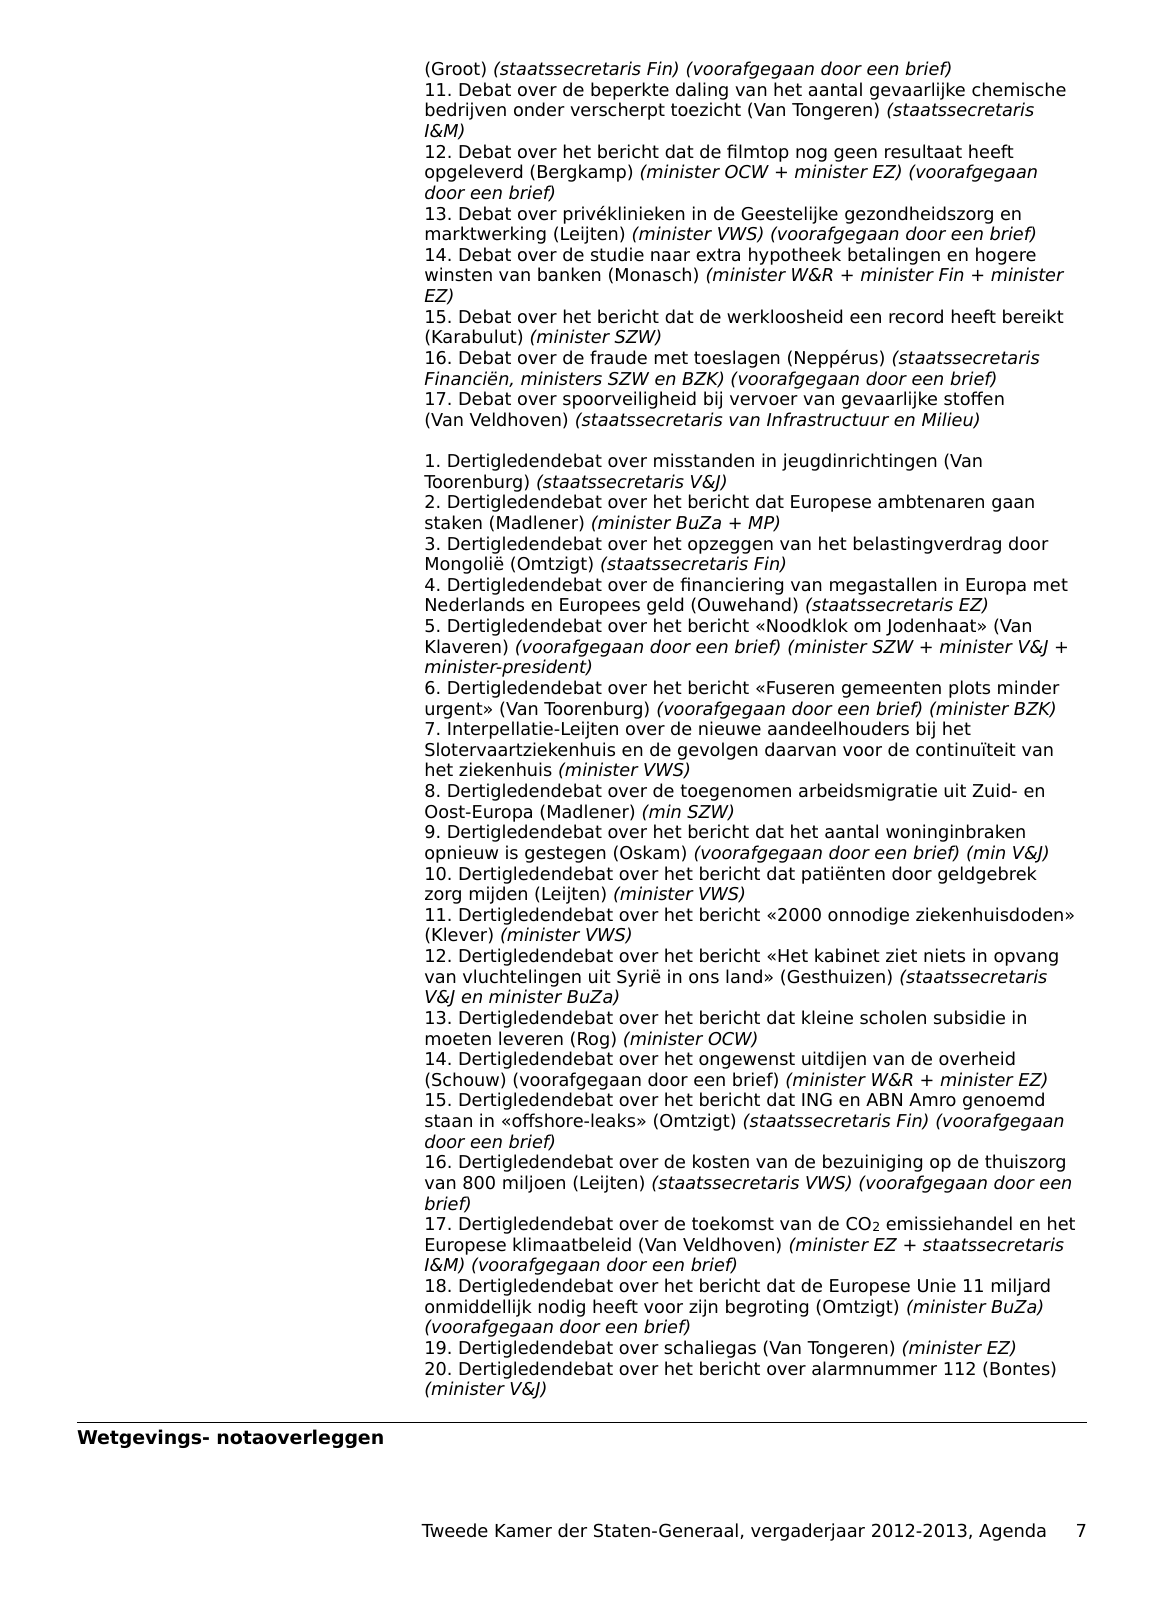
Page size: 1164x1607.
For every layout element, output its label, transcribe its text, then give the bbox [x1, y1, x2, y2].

table_cell [418, 1449, 1087, 1470]
table_cell [77, 307, 401, 348]
table_cell [401, 1449, 418, 1470]
table_cell 11. Dertigledendebat over het bericht «2000 onnodige ziekenhuisdoden» (Klever) (minister VWS) [418, 905, 1087, 946]
table_cell [77, 1338, 401, 1358]
table_cell [77, 864, 401, 905]
table_cell [77, 451, 401, 492]
table_cell [77, 616, 401, 678]
table_cell [401, 1090, 418, 1152]
table_cell [77, 204, 401, 245]
table_cell [77, 534, 401, 575]
table_cell [77, 1359, 401, 1400]
table_cell [401, 1359, 418, 1400]
table_cell [77, 1090, 401, 1152]
table_cell 11. Debat over de beperkte daling van het aantal gevaarlijke chemische bedrijven onder verscherpt toezicht (Van Tongeren) (staatssecretaris I&M) [418, 80, 1087, 142]
table_cell [401, 1152, 418, 1214]
table_cell [401, 719, 418, 781]
table_cell [77, 1449, 401, 1470]
table_cell 9. Dertigledendebat over het bericht dat het aantal woninginbraken opnieuw is gestegen (Oskam) (voorafgegaan door een brief) (min V&J) [418, 822, 1087, 863]
table_cell 6. Dertigledendebat over het bericht «Fuseren gemeenten plots minder urgent» (Van Toorenburg) (voorafgegaan door een brief) (minister BZK) [418, 678, 1087, 719]
table_cell [401, 59, 418, 80]
table_cell [77, 946, 401, 1008]
table_cell [77, 1214, 401, 1276]
table_cell 20. Dertigledendebat over het bericht over alarmnummer 112 (Bontes) (minister V&J) [418, 1359, 1087, 1400]
table_cell 19. Dertigledendebat over schaliegas (Van Tongeren) (minister EZ) [418, 1338, 1087, 1358]
table_cell [401, 864, 418, 905]
table_cell [401, 1338, 418, 1358]
table_cell [401, 430, 418, 451]
table_cell [77, 905, 401, 946]
table_cell [77, 430, 401, 451]
table_cell (Groot) (staatssecretaris Fin) (voorafgegaan door een brief) [418, 59, 1087, 80]
table_cell [401, 410, 418, 430]
table_cell 10. Dertigledendebat over het bericht dat patiënten door geldgebrek zorg mijden (Leijten) (minister VWS) [418, 864, 1087, 905]
table_cell 8. Dertigledendebat over de toegenomen arbeidsmigratie uit Zuid- en Oost-Europa (Madlener) (min SZW) [418, 781, 1087, 822]
table_cell (Van Veldhoven) (staatssecretaris van Infrastructuur en Milieu) [418, 410, 1087, 430]
table_cell [401, 80, 418, 142]
table_cell [77, 1152, 401, 1214]
table_cell [401, 781, 418, 822]
table_cell [401, 905, 418, 946]
table_cell [77, 575, 401, 616]
table_cell [401, 245, 418, 307]
table_cell [401, 534, 418, 575]
table_cell [401, 1049, 418, 1090]
table_cell [77, 719, 401, 781]
table_cell 3. Dertigledendebat over het opzeggen van het belastingverdrag door Mongolië (Omtzigt) (staatssecretaris Fin) [418, 534, 1087, 575]
table_cell 4. Dertigledendebat over de financiering van megastallen in Europa met Nederlands en Europees geld (Ouwehand) (staatssecretaris EZ) [418, 575, 1087, 616]
table_cell [401, 307, 418, 348]
table_cell [401, 348, 418, 389]
table_cell [401, 451, 418, 492]
table_cell [401, 575, 418, 616]
table_cell [401, 204, 418, 245]
table_cell 12. Debat over het bericht dat de filmtop nog geen resultaat heeft opgeleverd (Bergkamp) (minister OCW + minister EZ) (voorafgegaan door een brief) [418, 142, 1087, 203]
table_cell 7. Interpellatie-Leijten over de nieuwe aandeelhouders bij het Slotervaartziekenhuis en de gevolgen daarvan voor de continuïteit van het ziekenhuis (minister VWS) [418, 719, 1087, 781]
table_cell [77, 80, 401, 142]
table_cell [401, 389, 418, 410]
table_cell [77, 1008, 401, 1049]
table_cell [77, 781, 401, 822]
table_header [418, 1423, 1087, 1449]
table_cell [77, 410, 401, 430]
table_cell 2. Dertigledendebat over het bericht dat Europese ambtenaren gaan staken (Madlener) (minister BuZa + MP) [418, 492, 1087, 533]
table_cell 5. Dertigledendebat over het bericht «Noodklok om Jodenhaat» (Van Klaveren) (voorafgegaan door een brief) (minister SZW + minister V&J + minister-president) [418, 616, 1087, 678]
table_cell [77, 822, 401, 863]
table_cell [401, 678, 418, 719]
table_cell [77, 1276, 401, 1338]
table_cell [77, 348, 401, 389]
table_header Wetgevings- notaoverleggen [77, 1423, 401, 1449]
table_cell [401, 946, 418, 1008]
table_cell [77, 492, 401, 533]
table_cell [401, 1214, 418, 1276]
table_cell 13. Debat over privéklinieken in de Geestelijke gezondheidszorg en marktwerking (Leijten) (minister VWS) (voorafgegaan door een brief) [418, 204, 1087, 245]
table_cell [401, 822, 418, 863]
table_cell [401, 616, 418, 678]
table_cell 16. Debat over de fraude met toeslagen (Neppérus) (staatssecretaris Financiën, ministers SZW en BZK) (voorafgegaan door een brief) [418, 348, 1087, 389]
table_cell [418, 430, 1087, 451]
table_cell [401, 142, 418, 203]
table_cell 12. Dertigledendebat over het bericht «Het kabinet ziet niets in opvang van vluchtelingen uit Syrië in ons land» (Gesthuizen) (staatssecretaris V&J en minister BuZa) [418, 946, 1087, 1008]
table_cell 18. Dertigledendebat over het bericht dat de Europese Unie 11 miljard onmiddellijk nodig heeft voor zijn begroting (Omtzigt) (minister BuZa) (voorafgegaan door een brief) [418, 1276, 1087, 1338]
table_cell [77, 389, 401, 410]
table_cell 14. Debat over de studie naar extra hypotheek betalingen en hogere winsten van banken (Monasch) (minister W&R + minister Fin + minister EZ) [418, 245, 1087, 307]
table_cell [401, 492, 418, 533]
table_header [401, 1423, 418, 1449]
table_cell [77, 142, 401, 203]
table_cell 15. Debat over het bericht dat de werkloosheid een record heeft bereikt (Karabulut) (minister SZW) [418, 307, 1087, 348]
table_cell [401, 1276, 418, 1338]
table_cell [401, 1008, 418, 1049]
table_cell 17. Debat over spoorveiligheid bij vervoer van gevaarlijke stoffen [418, 389, 1087, 410]
table_cell 14. Dertigledendebat over het ongewenst uitdijen van de overheid (Schouw) (voorafgegaan door een brief) (minister W&R + minister EZ) [418, 1049, 1087, 1090]
table_cell 13. Dertigledendebat over het bericht dat kleine scholen subsidie in moeten leveren (Rog) (minister OCW) [418, 1008, 1087, 1049]
table_cell [77, 59, 401, 80]
table_cell 1. Dertigledendebat over misstanden in jeugdinrichtingen (Van Toorenburg) (staatssecretaris V&J) [418, 451, 1087, 492]
table_cell 17. Dertigledendebat over de toekomst van de CO2 emissiehandel en het Europese klimaatbeleid (Van Veldhoven) (minister EZ + staatssecretaris I&M) (voorafgegaan door een brief) [418, 1214, 1087, 1276]
table_cell [77, 678, 401, 719]
table_cell 16. Dertigledendebat over de kosten van de bezuiniging op de thuiszorg van 800 miljoen (Leijten) (staatssecretaris VWS) (voorafgegaan door een brief) [418, 1152, 1087, 1214]
table_cell [77, 1049, 401, 1090]
table_cell 15. Dertigledendebat over het bericht dat ING en ABN Amro genoemd staan in «offshore-leaks» (Omtzigt) (staatssecretaris Fin) (voorafgegaan door een brief) [418, 1090, 1087, 1152]
table_cell [77, 245, 401, 307]
